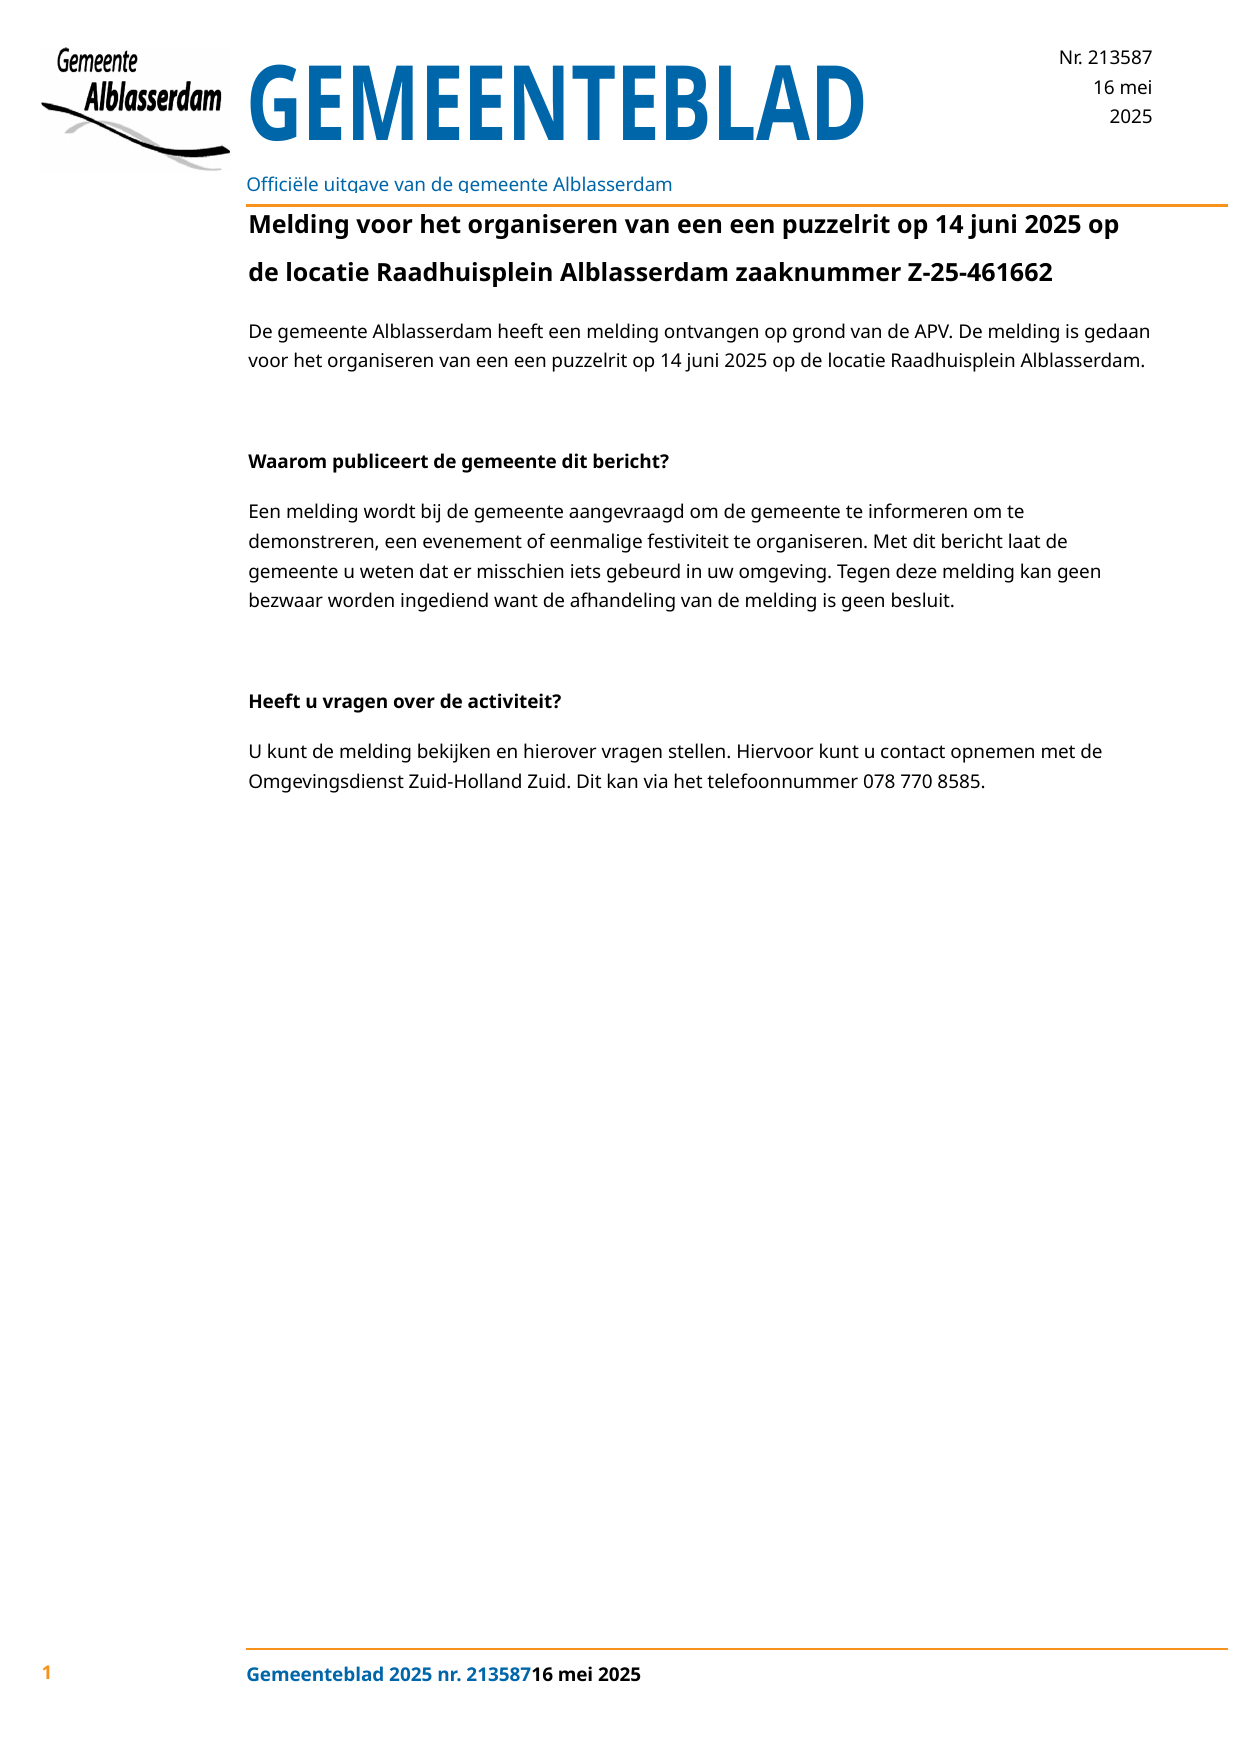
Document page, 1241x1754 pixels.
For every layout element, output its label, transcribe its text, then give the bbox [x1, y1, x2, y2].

text Heeft u vragen over de activiteit? [248, 688, 1152, 714]
text Een melding wordt bij de gemeente aangevraagd om de gemeente te informeren om te demonstreren, een evenement of eenmalige festiviteit te organiseren. Met dit bericht laat de gemeente u weten dat er misschien iets gebeurd in uw omgeving. Tegen deze melding kan geen bezwaar worden ingediend want de afhandeling van de melding is geen besluit. [248, 499, 1152, 613]
text Melding voor het organiseren van een een puzzelrit op 14 juni 2025 op de locatie Raadhuisplein Alblasserdam zaaknummer Z-25-461662 [248, 207, 1152, 288]
text Waarom publiceert de gemeente dit bericht? [248, 448, 1152, 474]
picture [41, 47, 231, 172]
text De gemeente Alblasserdam heeft een melding ontvangen op grond van de APV. De melding is gedaan voor het organiseren van een een puzzelrit op 14 juni 2025 op de locatie Raadhuisplein Alblasserdam. [248, 318, 1152, 373]
text U kunt de melding bekijken en hierover vragen stellen. Hiervoor kunt u contact opnemen met de Omgevingsdienst Zuid-Holland Zuid. Dit kan via het telefoonnummer 078 770 8585. [248, 739, 1152, 794]
